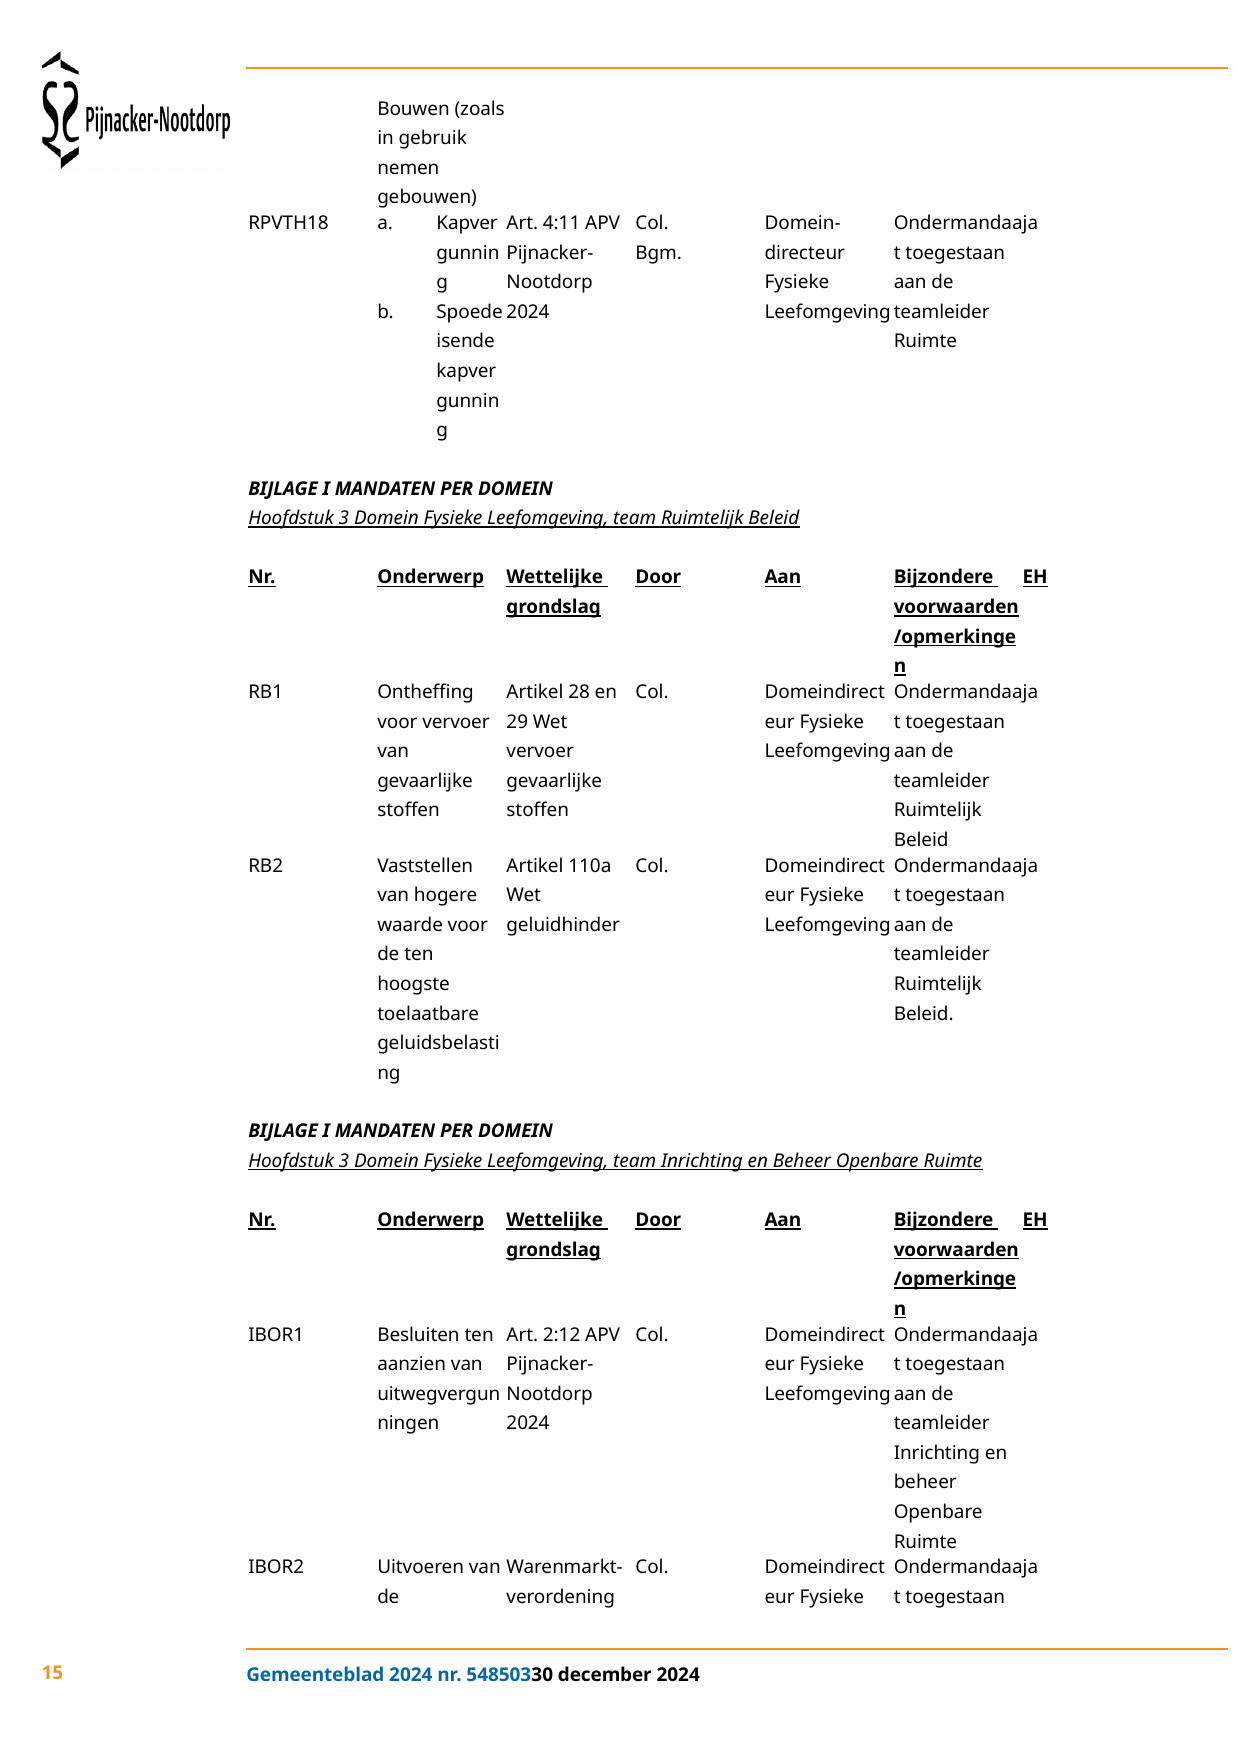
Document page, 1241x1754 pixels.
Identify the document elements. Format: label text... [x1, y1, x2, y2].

picture [41, 47, 231, 172]
table_cell Artikel 28 en 29 Wet vervoer gevaarlijke stoffen [506, 678, 635, 852]
table_header Onderwerp [377, 1206, 506, 1321]
table_cell Besluiten ten aanzien van uitwegvergunningen [377, 1321, 506, 1554]
table_cell Ondermandaat toegestaan aan de teamleider Ruimtelijk Beleid. [894, 852, 1022, 1085]
table_header Aan [764, 564, 893, 678]
table_cell Col. [635, 678, 764, 852]
table_cell ja [1023, 1321, 1152, 1554]
table_cell [635, 95, 764, 209]
table_cell Domeindirecteur Fysieke Leefomgeving [764, 1321, 893, 1554]
table_cell ja [1023, 1554, 1152, 1609]
table_cell RB2 [248, 852, 377, 1085]
table_cell Col. [635, 1321, 764, 1554]
text Hoofdstuk 3 Domein Fysieke Leefomgeving, team Ruimtelijk Beleid [248, 504, 1152, 530]
table_cell Ondermandaat toegestaan aan de teamleider Inrichting en beheer Openbare Ruimte [894, 1321, 1022, 1554]
text BIJLAGE I MANDATEN PER DOMEIN [248, 1117, 1152, 1143]
table_cell Uitvoeren van de [377, 1554, 506, 1609]
table_header Onderwerp [377, 564, 506, 678]
table_cell ja [1023, 678, 1152, 852]
table_cell Ontheffing voor vervoer van gevaarlijke stoffen [377, 678, 506, 852]
table_cell Col. [635, 852, 764, 1085]
table_cell ja [1023, 852, 1152, 1085]
table_cell Domeindirecteur Fysieke Leefomgeving [764, 852, 893, 1085]
table_header Nr. [248, 564, 377, 678]
table_cell RPVTH18 [248, 209, 377, 442]
table_header Bijzondere voorwaarden/opmerkingen [894, 564, 1022, 678]
table_cell Art. 4:11 APV Pijnacker-Nootdorp 2024 [506, 209, 635, 442]
table_cell [764, 95, 893, 209]
table_cell Art. 2:12 APV Pijnacker-Nootdorp 2024 [506, 1321, 635, 1554]
table_cell Domeindirecteur Fysieke Leefomgeving [764, 678, 893, 852]
table_cell [894, 95, 1022, 209]
table_header Door [635, 1206, 764, 1321]
table_cell Col. [635, 1554, 764, 1609]
table_cell Warenmarkt-verordening [506, 1554, 635, 1609]
table_header Aan [764, 1206, 893, 1321]
table_cell Vaststellen van hogere waarde voor de ten hoogste toelaatbare geluidsbelasting [377, 852, 506, 1085]
table_cell Kapvergunning Spoedeisende kapvergunning [377, 209, 506, 442]
table_cell RB1 [248, 678, 377, 852]
table_header Bijzondere voorwaarden/opmerkingen [894, 1206, 1022, 1321]
table_cell Ondermandaat toegestaan aan de teamleider Ruimte [894, 209, 1022, 442]
table_cell IBOR2 [248, 1554, 377, 1609]
table_cell [506, 95, 635, 209]
text BIJLAGE I MANDATEN PER DOMEIN [248, 475, 1152, 501]
table_header Wettelijke grondslag [506, 1206, 635, 1321]
table_header Door [635, 564, 764, 678]
table_cell Domein-directeur Fysieke Leefomgeving [764, 209, 893, 442]
table_header EH [1023, 1206, 1152, 1321]
table_cell [1023, 95, 1152, 209]
table_cell Bouwen (zoals in gebruik nemen gebouwen) [377, 95, 506, 209]
table_header Wettelijke grondslag [506, 564, 635, 678]
table_header EH [1023, 564, 1152, 678]
table_header Nr. [248, 1206, 377, 1321]
table_cell Artikel 110a Wet geluidhinder [506, 852, 635, 1085]
table_cell ja [1023, 209, 1152, 442]
table_cell IBOR1 [248, 1321, 377, 1554]
table_cell [248, 95, 377, 209]
text Hoofdstuk 3 Domein Fysieke Leefomgeving, team Inrichting en Beheer Openbare Ruimte [248, 1147, 1152, 1173]
table_cell Domeindirecteur Fysieke [764, 1554, 893, 1609]
table_cell Ondermandaat toegestaan aan de teamleider Ruimtelijk Beleid [894, 678, 1022, 852]
table_cell Col. Bgm. [635, 209, 764, 442]
table_cell Ondermandaat toegestaan [894, 1554, 1022, 1609]
